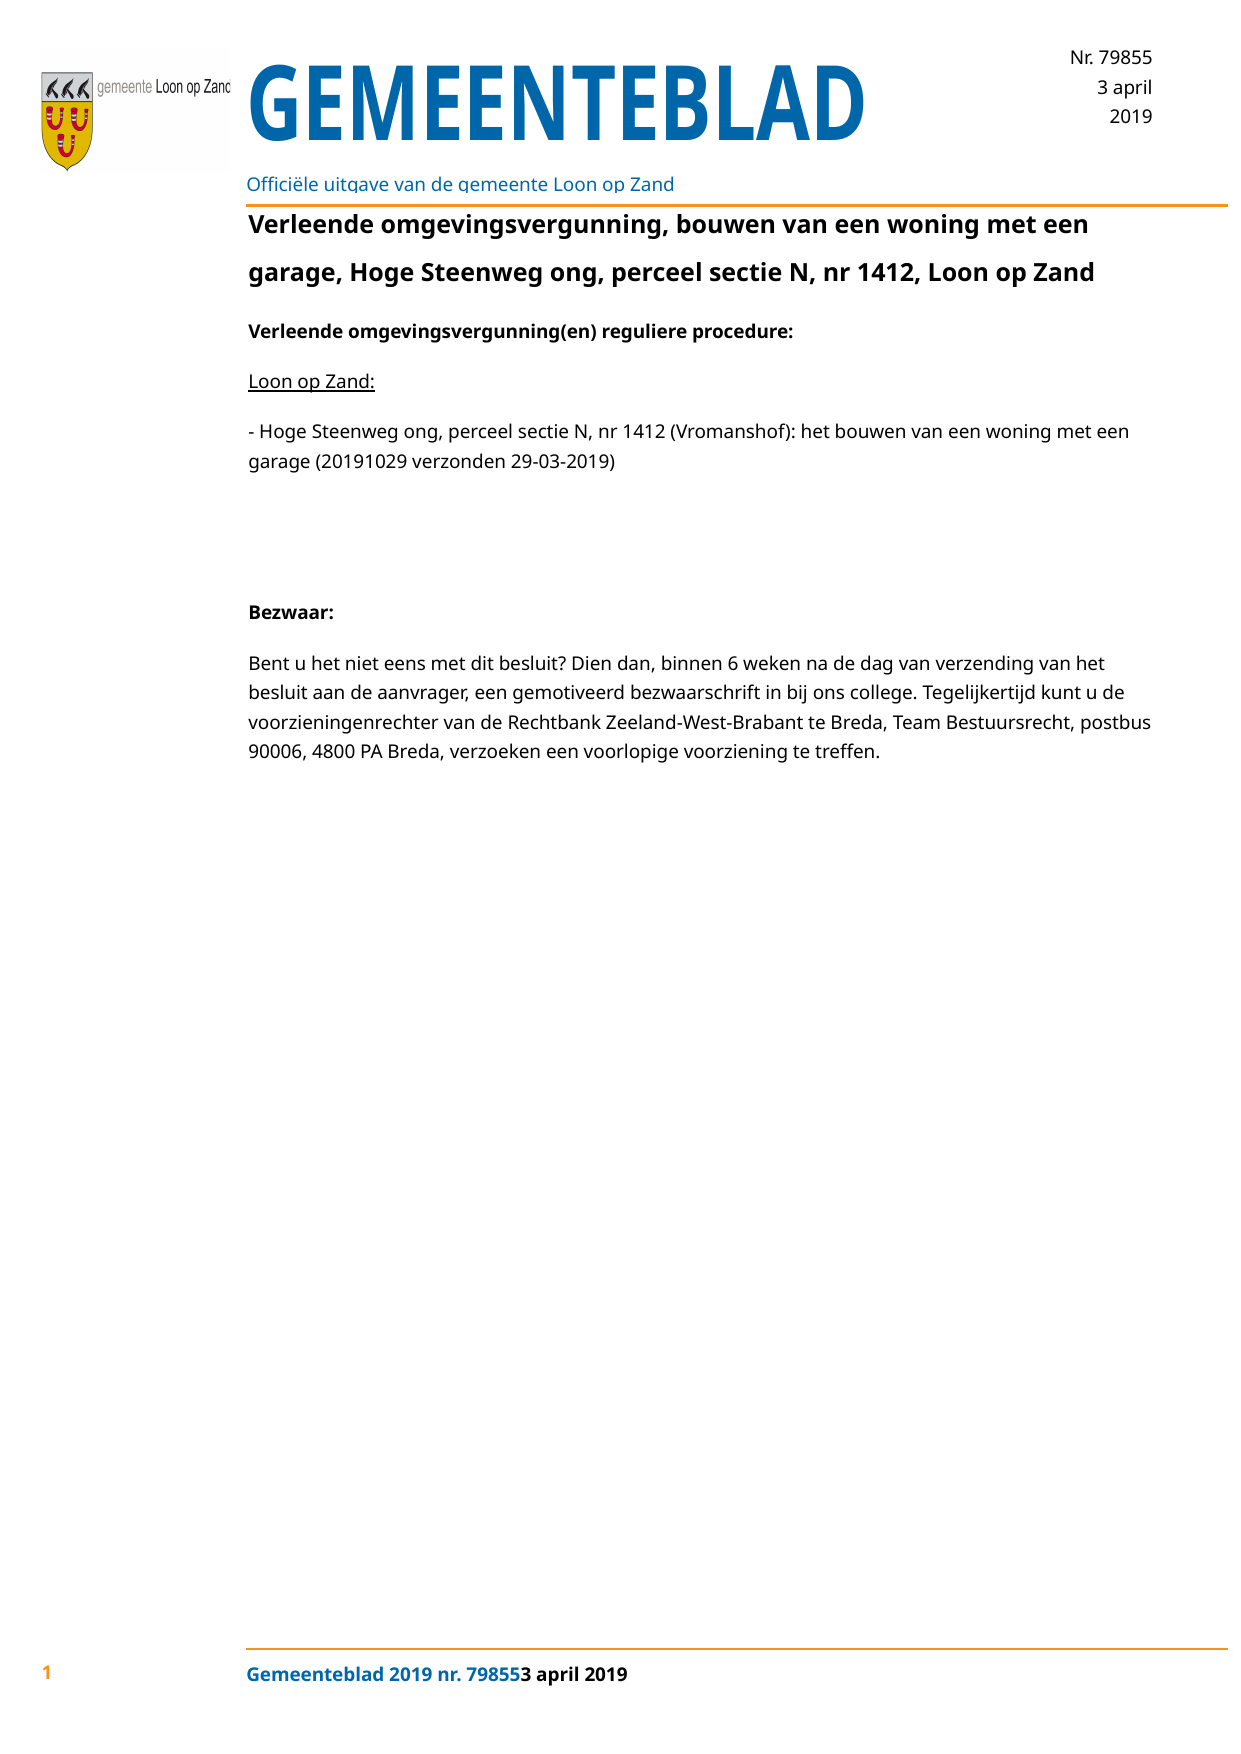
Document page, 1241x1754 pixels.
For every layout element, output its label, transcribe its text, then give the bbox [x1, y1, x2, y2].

text - Hoge Steenweg ong, perceel sectie N, nr 1412 (Vromanshof): het bouwen van een woning met een garage (20191029 verzonden 29-03-2019) [248, 419, 1152, 474]
text Verleende omgevingsvergunning, bouwen van een woning met een garage, Hoge Steenweg ong, perceel sectie N, nr 1412, Loon op Zand [248, 207, 1152, 288]
text Bent u het niet eens met dit besluit? Dien dan, binnen 6 weken na de dag van verzending van het besluit aan de aanvrager, een gemotiveerd bezwaarschrift in bij ons college. Tegelijkertijd kunt u de voorzieningenrechter van de Rechtbank Zeeland-West-Brabant te Breda, Team Bestuursrecht, postbus 90006, 4800 PA Breda, verzoeken een voorlopige voorziening te treffen. [248, 650, 1152, 764]
text Loon op Zand: [248, 368, 1152, 394]
picture [41, 47, 231, 172]
text Verleende omgevingsvergunning(en) reguliere procedure: [248, 318, 1152, 344]
text Bezwaar: [248, 599, 1152, 625]
